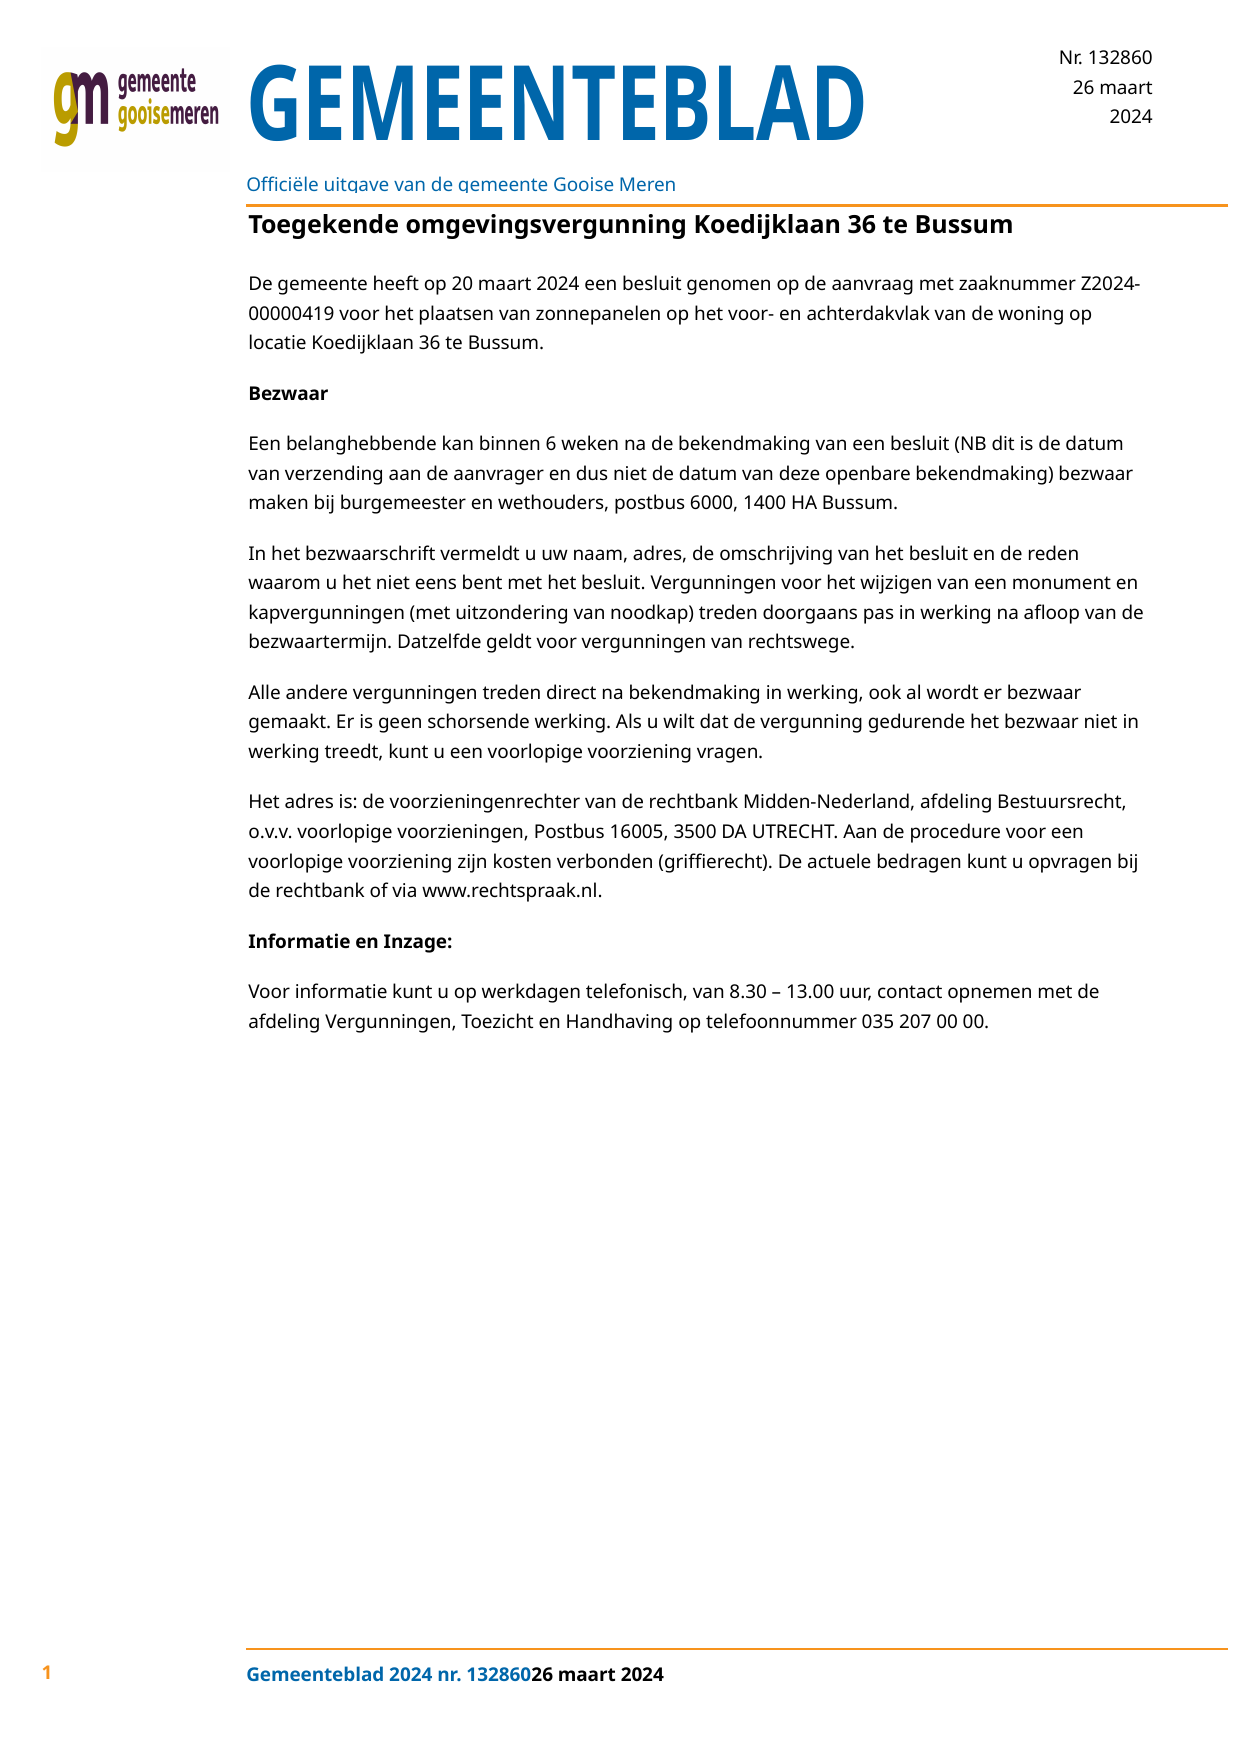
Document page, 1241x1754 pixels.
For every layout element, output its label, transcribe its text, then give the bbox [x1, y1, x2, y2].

picture [41, 47, 231, 172]
text Informatie en Inzage: [248, 928, 1152, 953]
text In het bezwaarschrift vermeldt u uw naam, adres, de omschrijving van het besluit en de reden waarom u het niet eens bent met het besluit. Vergunningen voor het wijzigen van een monument en kapvergunningen (met uitzondering van noodkap) treden doorgaans pas in werking na afloop van de bezwaartermijn. Datzelfde geldt voor vergunningen van rechtswege. [248, 540, 1152, 654]
text Voor informatie kunt u op werkdagen telefonisch, van 8.30 – 13.00 uur, contact opnemen met de afdeling Vergunningen, Toezicht en Handhaving op telefoonnummer 035 207 00 00. [248, 978, 1152, 1033]
text Alle andere vergunningen treden direct na bekendmaking in werking, ook al wordt er bezwaar gemaakt. Er is geen schorsende werking. Als u wilt dat de vergunning gedurende het bezwaar niet in werking treedt, kunt u een voorlopige voorziening vragen. [248, 679, 1152, 764]
text Het adres is: de voorzieningenrechter van de rechtbank Midden-Nederland, afdeling Bestuursrecht, o.v.v. voorlopige voorzieningen, Postbus 16005, 3500 DA UTRECHT. Aan de procedure voor een voorlopige voorziening zijn kosten verbonden (griffierecht). De actuele bedragen kunt u opvragen bij de rechtbank of via www.rechtspraak.nl. [248, 789, 1152, 903]
text Bezwaar [248, 380, 1152, 406]
text Toegekende omgevingsvergunning Koedijklaan 36 te Bussum [248, 207, 1152, 241]
text De gemeente heeft op 20 maart 2024 een besluit genomen op de aanvraag met zaaknummer Z2024-00000419 voor het plaatsen van zonnepanelen op het voor- en achterdakvlak van de woning op locatie Koedijklaan 36 te Bussum. [248, 270, 1152, 355]
text Een belanghebbende kan binnen 6 weken na de bekendmaking van een besluit (NB dit is de datum van verzending aan de aanvrager en dus niet de datum van deze openbare bekendmaking) bezwaar maken bij burgemeester en wethouders, postbus 6000, 1400 HA Bussum. [248, 430, 1152, 515]
